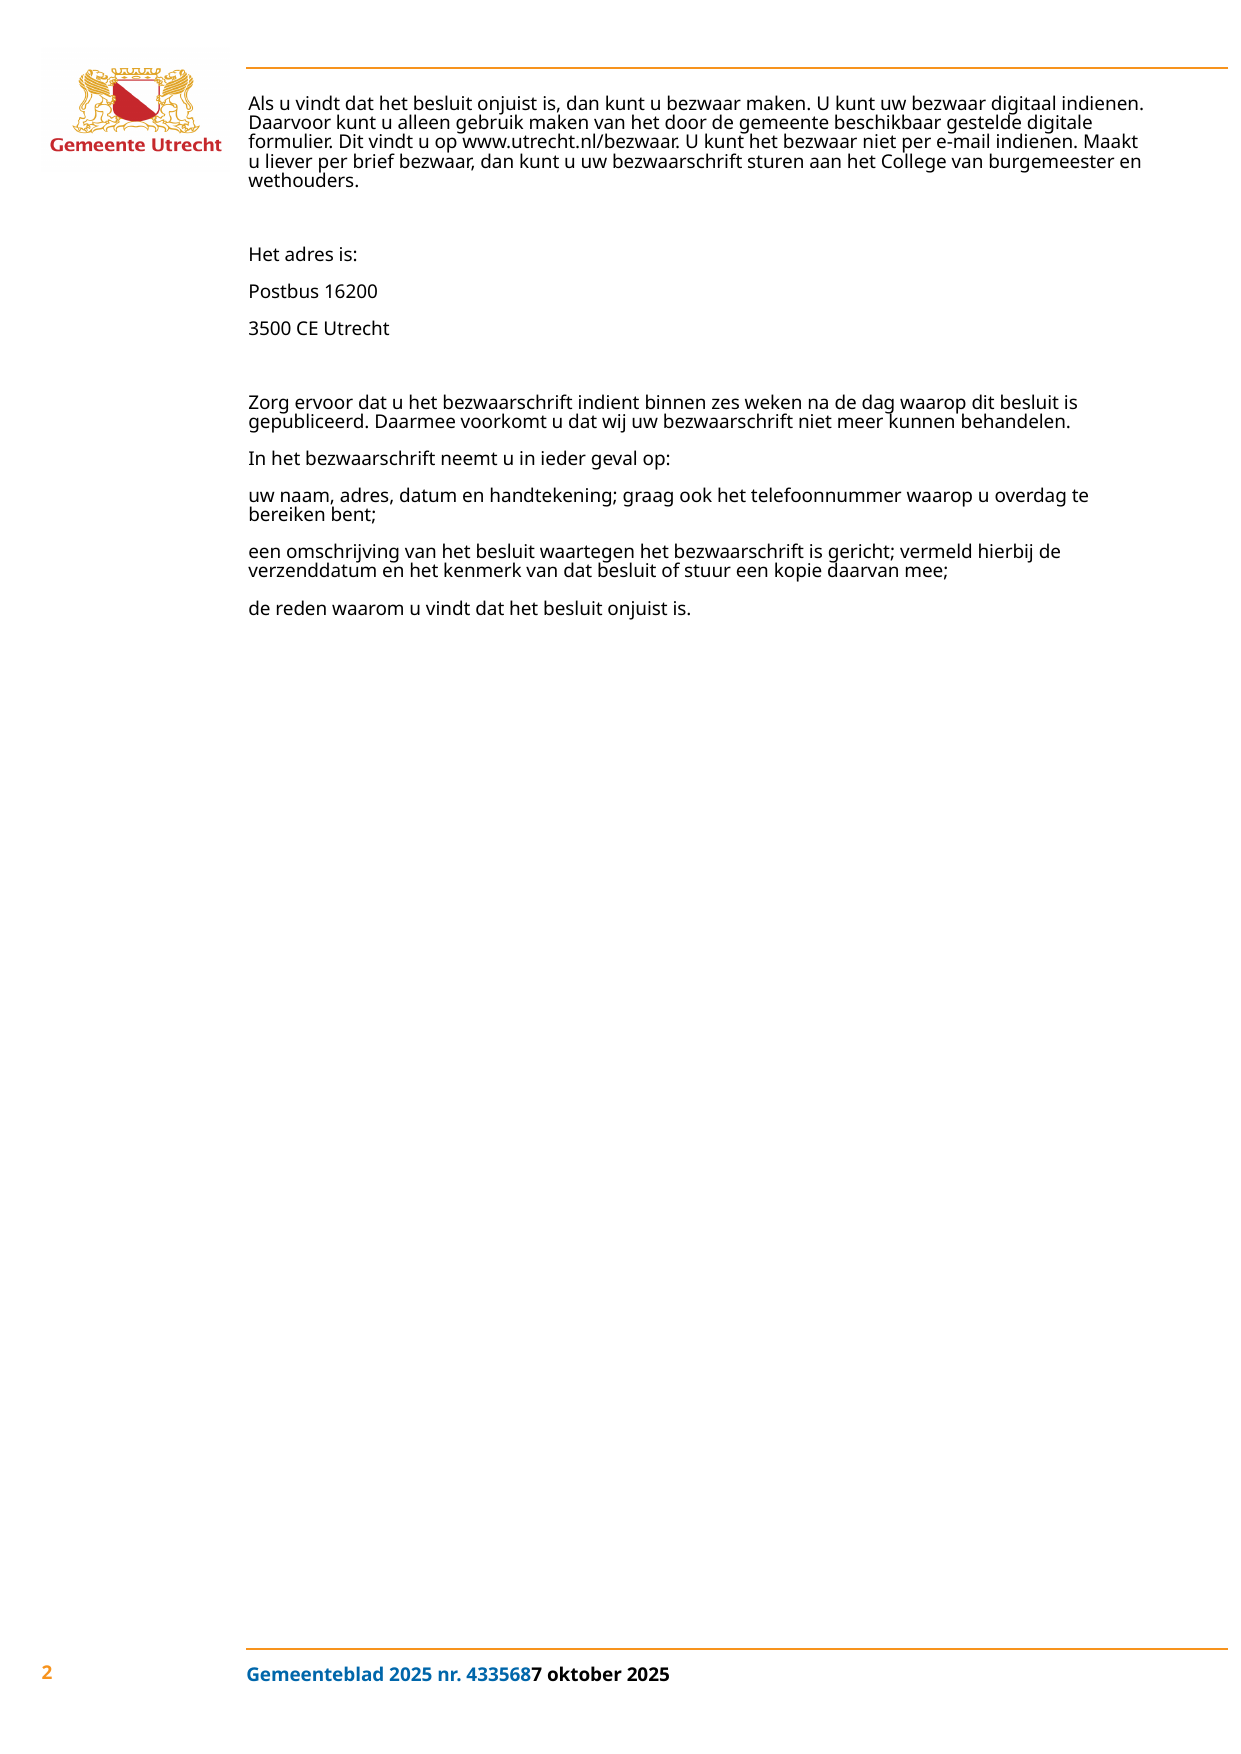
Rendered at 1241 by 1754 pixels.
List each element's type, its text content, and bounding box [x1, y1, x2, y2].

text een omschrijving van het besluit waartegen het bezwaarschrift is gericht; vermeld hierbij de verzenddatum en het kenmerk van dat besluit of stuur een kopie daarvan mee; [248, 543, 1152, 582]
text de reden waarom u vindt dat het besluit onjuist is. [248, 599, 1152, 619]
text Postbus 16200 [248, 283, 1152, 302]
text Zorg ervoor dat u het bezwaarschrift indient binnen zes weken na de dag waarop dit besluit is gepubliceerd. Daarmee voorkomt u dat wij uw bezwaarschrift niet meer kunnen behandelen. [248, 394, 1152, 432]
text 3500 CE Utrecht [248, 320, 1152, 339]
text Als u vindt dat het besluit onjuist is, dan kunt u bezwaar maken. U kunt uw bezwaar digitaal indienen. Daarvoor kunt u alleen gebruik maken van het door de gemeente beschikbaar gestelde digitale formulier. Dit vindt u op www.utrecht.nl/bezwaar. U kunt het bezwaar niet per e-mail indienen. Maakt u liever per brief bezwaar, dan kunt u uw bezwaarschrift sturen aan het College van burgemeester en wethouders. [248, 95, 1152, 191]
text uw naam, adres, datum en handtekening; graag ook het telefoonnummer waarop u overdag te bereiken bent; [248, 487, 1152, 526]
picture [41, 47, 231, 172]
text Het adres is: [248, 246, 1152, 265]
text In het bezwaarschrift neemt u in ieder geval op: [248, 450, 1152, 469]
